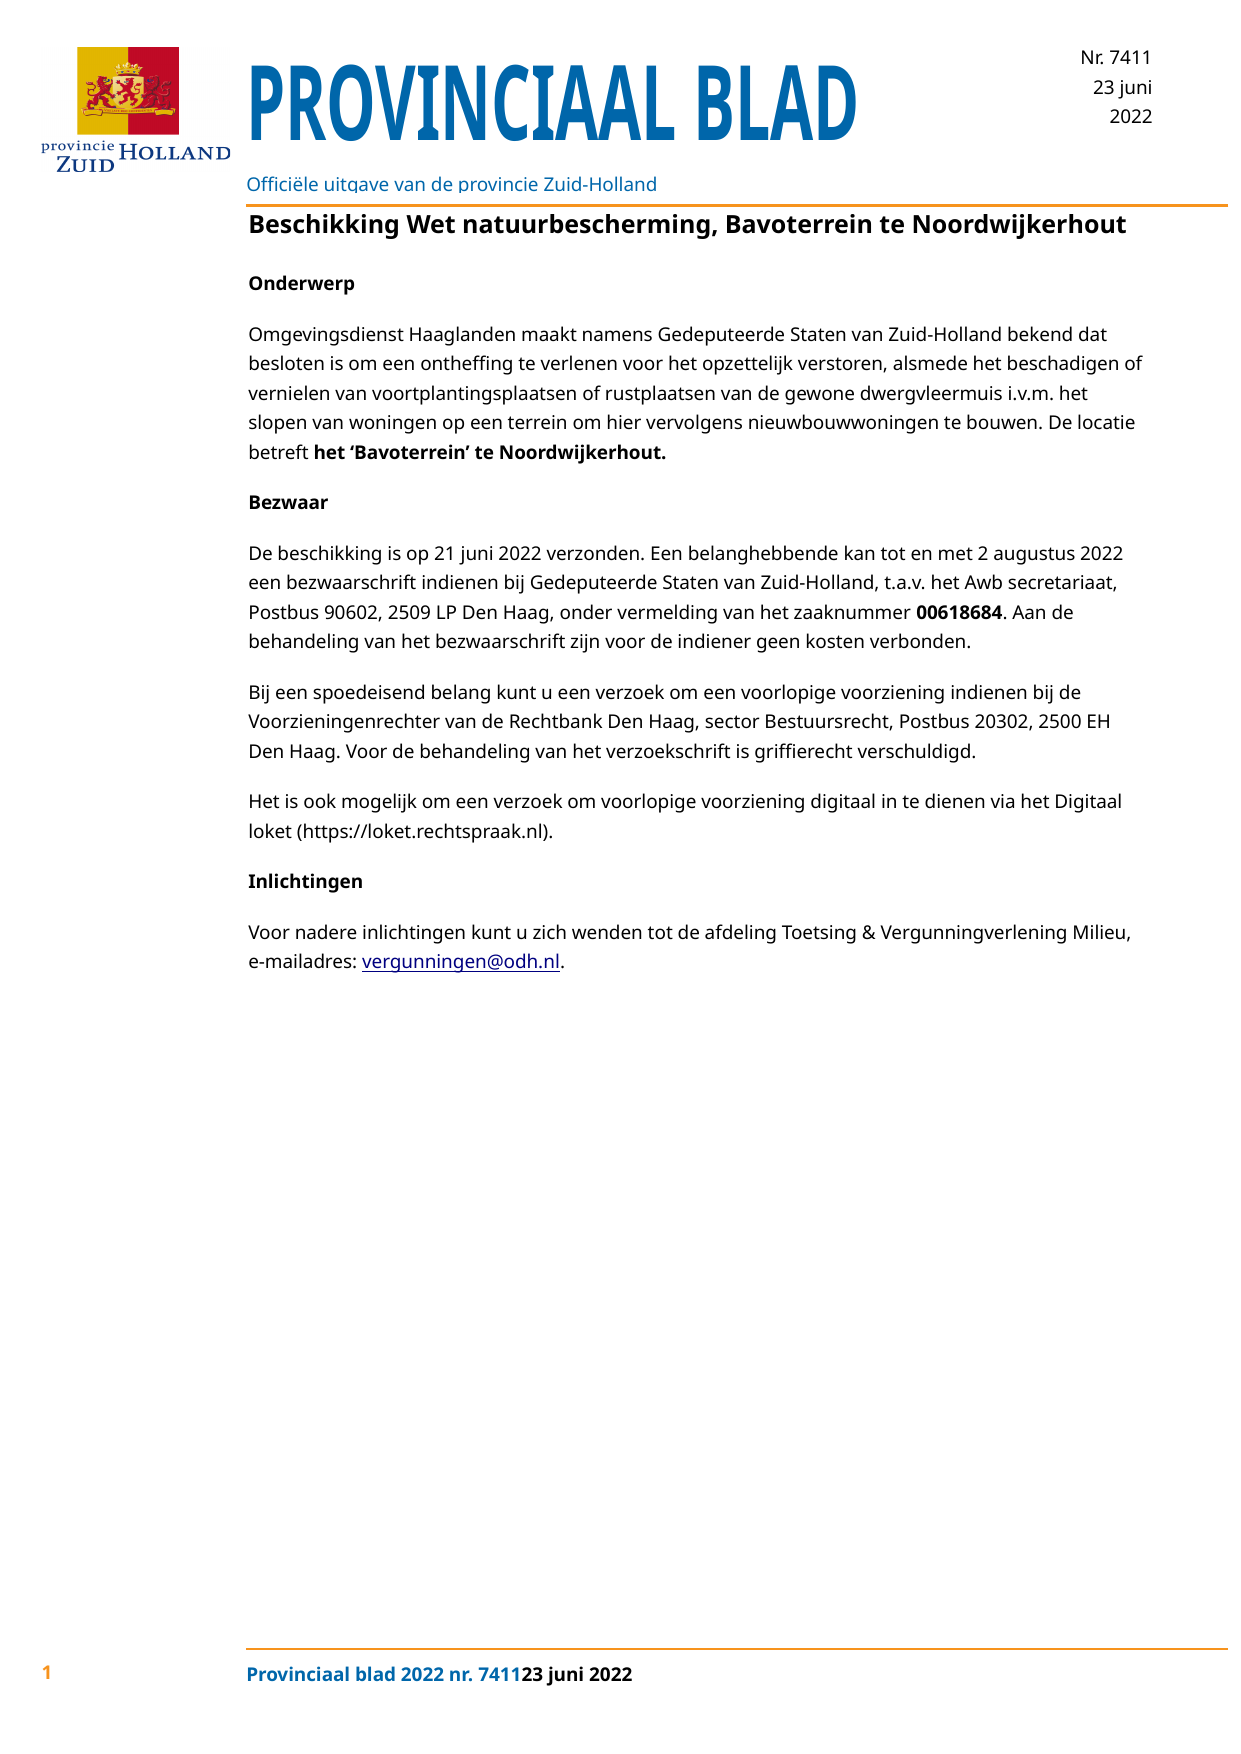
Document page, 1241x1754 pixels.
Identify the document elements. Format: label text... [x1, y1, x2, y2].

text Inlichtingen [248, 869, 1152, 894]
text Bezwaar [248, 489, 1152, 515]
text Beschikking Wet natuurbescherming, Bavoterrein te Noordwijkerhout [248, 207, 1152, 241]
text Omgevingsdienst Haaglanden maakt namens Gedeputeerde Staten van Zuid-Holland bekend dat besloten is om een ontheffing te verlenen voor het opzettelijk verstoren, alsmede het beschadigen of vernielen van voortplantingsplaatsen of rustplaatsen van de gewone dwergvleermuis i.v.m. het slopen van woningen op een terrein om hier vervolgens nieuwbouwwoningen te bouwen. De locatie betreft het ‘Bavoterrein’ te Noordwijkerhout. [248, 321, 1152, 465]
picture [41, 47, 231, 172]
text Voor nadere inlichtingen kunt u zich wenden tot de afdeling Toetsing & Vergunningverlening Milieu, e-mailadres: vergunningen@odh.nl. [248, 919, 1152, 974]
text Onderwerp [248, 270, 1152, 296]
text De beschikking is op 21 juni 2022 verzonden. Een belanghebbende kan tot en met 2 augustus 2022 een bezwaarschrift indienen bij Gedeputeerde Staten van Zuid-Holland, t.a.v. het Awb secretariaat, Postbus 90602, 2509 LP Den Haag, onder vermelding van het zaaknummer 00618684. Aan de behandeling van het bezwaarschrift zijn voor de indiener geen kosten verbonden. [248, 540, 1152, 654]
text Het is ook mogelijk om een verzoek om voorlopige voorziening digitaal in te dienen via het Digitaal loket (https://loket.rechtspraak.nl). [248, 789, 1152, 844]
text Bij een spoedeisend belang kunt u een verzoek om een voorlopige voorziening indienen bij de Voorzieningenrechter van de Rechtbank Den Haag, sector Bestuursrecht, Postbus 20302, 2500 EH Den Haag. Voor de behandeling van het verzoekschrift is griffierecht verschuldigd. [248, 679, 1152, 764]
